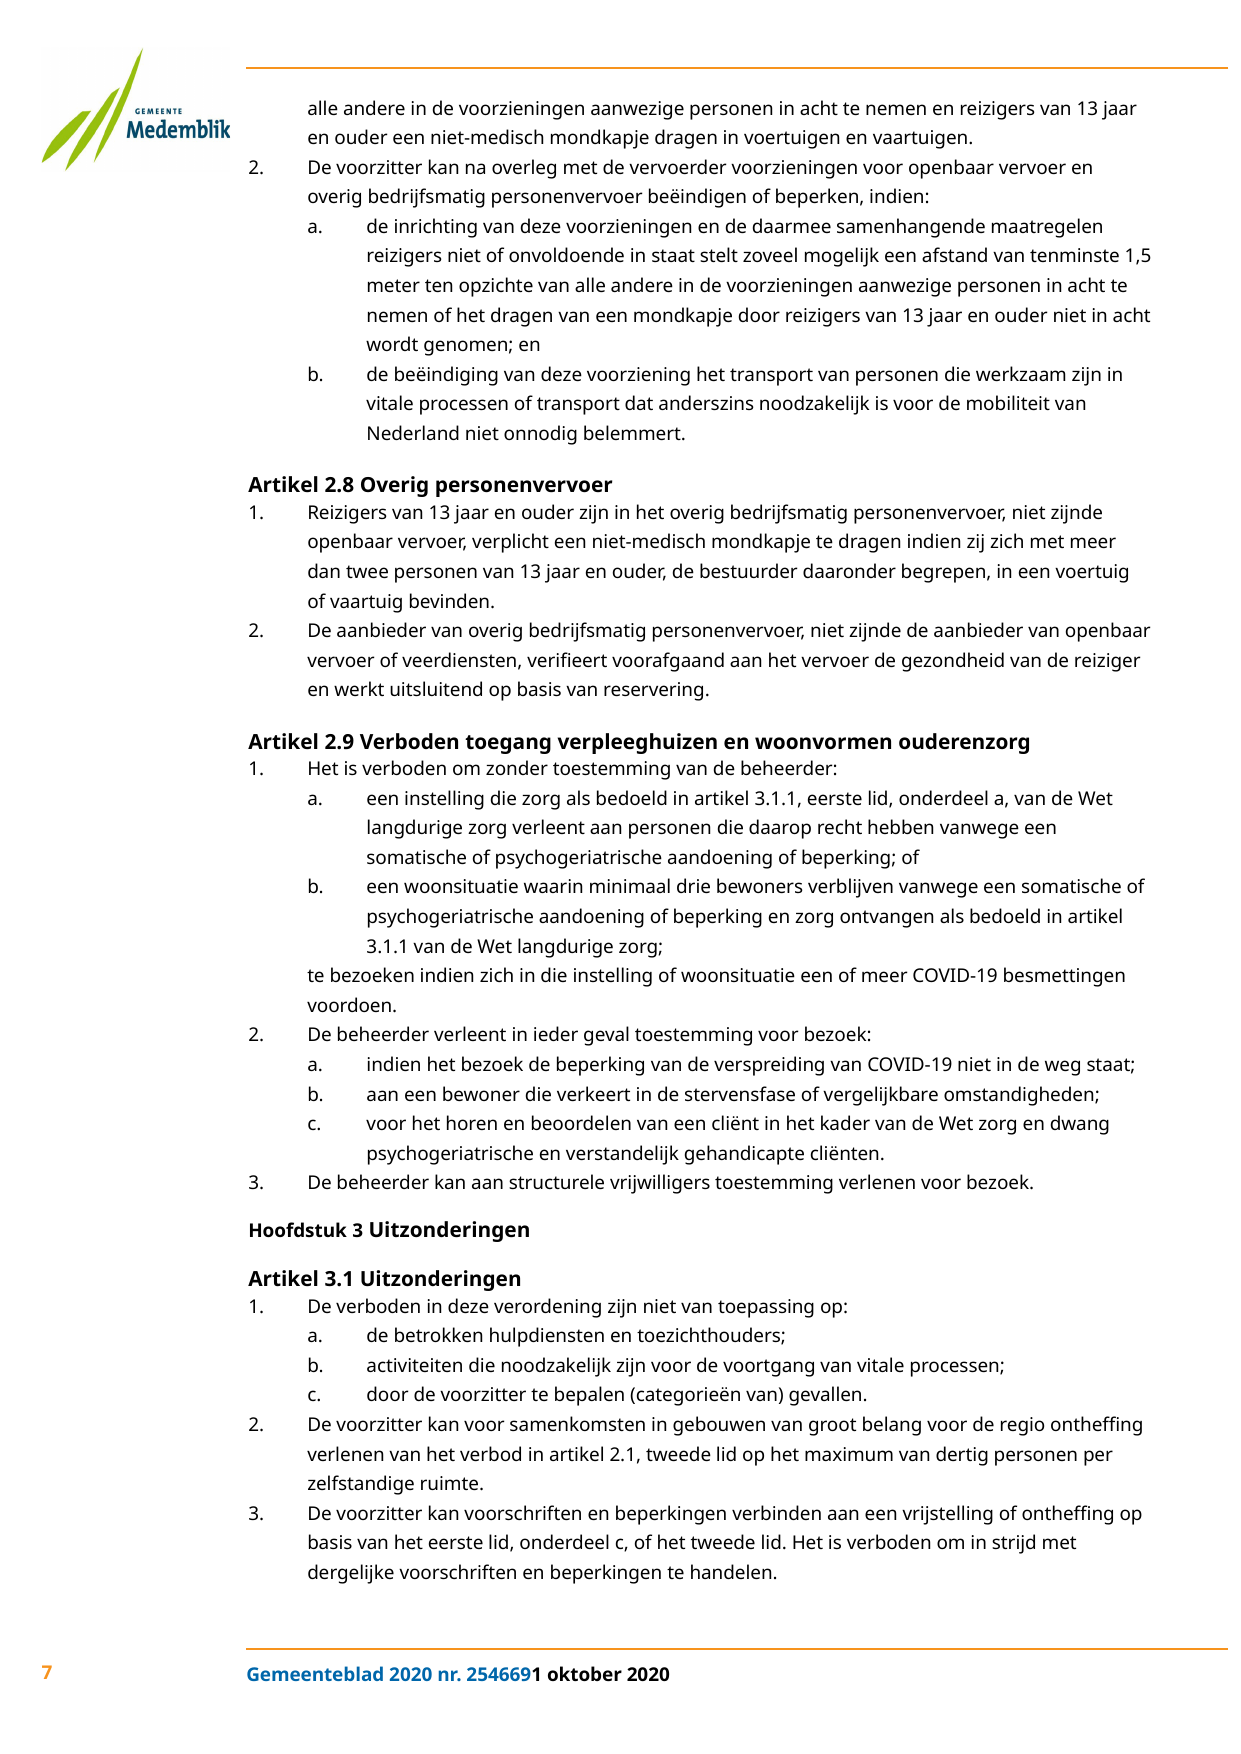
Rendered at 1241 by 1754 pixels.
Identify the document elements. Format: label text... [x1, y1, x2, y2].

list Reizigers van 13 jaar en ouder zijn in het overig bedrijfsmatig personenvervoer, niet zijnde openbaar vervoer, verplicht een niet-medisch mondkapje te dragen indien zij zich met meer dan twee personen van 13 jaar en ouder, de bestuurder daaronder begrepen, in een voertuig of vaartuig bevinden. [248, 499, 1152, 613]
list De voorzitter kan voor samenkomsten in gebouwen van groot belang voor de regio ontheffing verlenen van het verbod in artikel 2.1, tweede lid op het maximum van dertig personen per zelfstandige ruimte. [248, 1411, 1152, 1496]
picture [41, 47, 231, 172]
list een woonsituatie waarin minimaal drie bewoners verblijven vanwege een somatische of psychogeriatrische aandoening of beperking en zorg ontvangen als bedoeld in artikel 3.1.1 van de Wet langdurige zorg; [307, 874, 1152, 959]
list voor het horen en beoordelen van een cliënt in het kader van de Wet zorg en dwang psychogeriatrische en verstandelijk gehandicapte cliënten. [307, 1110, 1152, 1166]
list De aanbieder van overig bedrijfsmatig personenvervoer, niet zijnde de aanbieder van openbaar vervoer of veerdiensten, verifieert voorafgaand aan het vervoer de gezondheid van de reiziger en werkt uitsluitend op basis van reservering. [248, 617, 1152, 702]
list activiteiten die noodzakelijk zijn voor de voortgang van vitale processen; [307, 1352, 1152, 1378]
list De voorzitter kan voorschriften en beperkingen verbinden aan een vrijstelling of ontheffing op basis van het eerste lid, onderdeel c, of het tweede lid. Het is verboden om in strijd met dergelijke voorschriften en beperkingen te handelen. [248, 1500, 1152, 1585]
list De beheerder kan aan structurele vrijwilligers toestemming verlenen voor bezoek. [248, 1169, 1152, 1195]
list Het is verboden om zonder toestemming van de beheerder: [248, 755, 1152, 781]
list indien het bezoek de beperking van de verspreiding van COVID-19 niet in de weg staat; [307, 1051, 1152, 1077]
list te bezoeken indien zich in die instelling of woonsituatie een of meer COVID-19 besmettingen voordoen. [248, 962, 1152, 1018]
list een instelling die zorg als bedoeld in artikel 3.1.1, eerste lid, onderdeel a, van de Wet langdurige zorg verleent aan personen die daarop recht hebben vanwege een somatische of psychogeriatrische aandoening of beperking; of [307, 785, 1152, 870]
text Artikel 2.9 Verboden toegang verpleeghuizen en woonvormen ouderenzorg [248, 727, 1152, 755]
list alle andere in de voorzieningen aanwezige personen in acht te nemen en reizigers van 13 jaar en ouder een niet-medisch mondkapje dragen in voertuigen en vaartuigen. [248, 95, 1152, 150]
list de betrokken hulpdiensten en toezichthouders; [307, 1322, 1152, 1348]
list de beëindiging van deze voorziening het transport van personen die werkzaam zijn in vitale processen of transport dat anderszins noodzakelijk is voor de mobiliteit van Nederland niet onnodig belemmert. [307, 361, 1152, 446]
list De beheerder verleent in ieder geval toestemming voor bezoek: [248, 1022, 1152, 1047]
list De voorzitter kan na overleg met de vervoerder voorzieningen voor openbaar vervoer en overig bedrijfsmatig personenvervoer beëindigen of beperken, indien: [248, 154, 1152, 209]
list door de voorzitter te bepalen (categorieën van) gevallen. [307, 1382, 1152, 1407]
text Artikel 2.8 Overig personenvervoer [248, 471, 1152, 499]
list de inrichting van deze voorzieningen en de daarmee samenhangende maatregelen reizigers niet of onvoldoende in staat stelt zoveel mogelijk een afstand van tenminste 1,5 meter ten opzichte van alle andere in de voorzieningen aanwezige personen in acht te nemen of het dragen van een mondkapje door reizigers van 13 jaar en ouder niet in acht wordt genomen; en [307, 213, 1152, 357]
text Artikel 3.1 Uitzonderingen [248, 1264, 1152, 1293]
text Hoofdstuk 3 Uitzonderingen [248, 1215, 1152, 1244]
list aan een bewoner die verkeert in de stervensfase of vergelijkbare omstandigheden; [307, 1081, 1152, 1107]
list De verboden in deze verordening zijn niet van toepassing op: [248, 1293, 1152, 1319]
